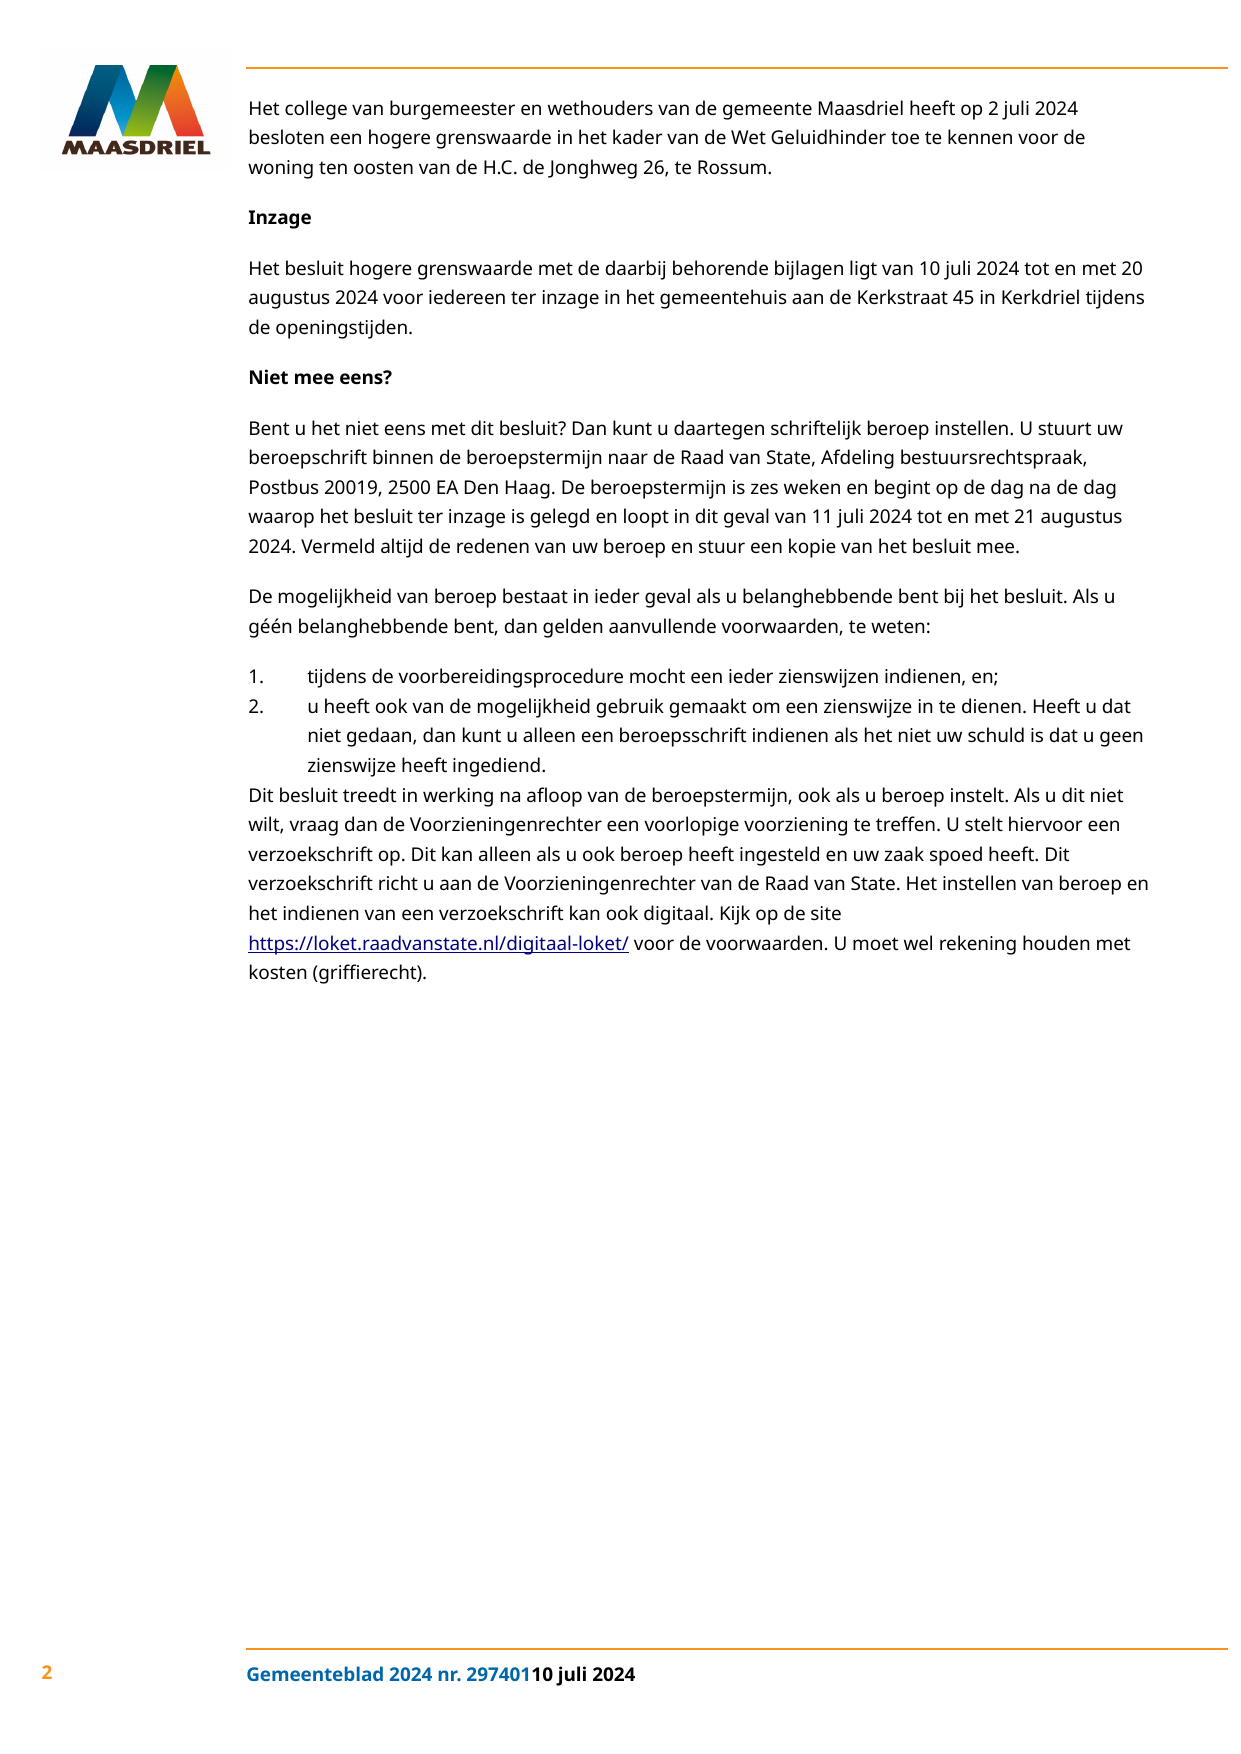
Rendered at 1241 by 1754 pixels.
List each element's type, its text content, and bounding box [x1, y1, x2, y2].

text Het college van burgemeester en wethouders van de gemeente Maasdriel heeft op 2 juli 2024 besloten een hogere grenswaarde in het kader van de Wet Geluidhinder toe te kennen voor de woning ten oosten van de H.C. de Jonghweg 26, te Rossum. [248, 95, 1152, 180]
text Inzage [248, 204, 1152, 230]
text Het besluit hogere grenswaarde met de daarbij behorende bijlagen ligt van 10 juli 2024 tot en met 20 augustus 2024 voor iedereen ter inzage in het gemeentehuis aan de Kerkstraat 45 in Kerkdriel tijdens de openingstijden. [248, 255, 1152, 340]
text Bent u het niet eens met dit besluit? Dan kunt u daartegen schriftelijk beroep instellen. U stuurt uw beroepschrift binnen de beroepstermijn naar de Raad van State, Afdeling bestuursrechtspraak, Postbus 20019, 2500 EA Den Haag. De beroepstermijn is zes weken en begint op de dag na de dag waarop het besluit ter inzage is gelegd en loopt in dit geval van 11 juli 2024 tot en met 21 augustus 2024. Vermeld altijd de redenen van uw beroep en stuur een kopie van het besluit mee. [248, 415, 1152, 559]
text De mogelijkheid van beroep bestaat in ieder geval als u belanghebbende bent bij het besluit. Als u géén belanghebbende bent, dan gelden aanvullende voorwaarden, te weten: [248, 583, 1152, 639]
picture [41, 47, 231, 172]
text Niet mee eens? [248, 364, 1152, 390]
list u heeft ook van de mogelijkheid gebruik gemaakt om een zienswijze in te dienen. Heeft u dat niet gedaan, dan kunt u alleen een beroepsschrift indienen als het niet uw schuld is dat u geen zienswijze heeft ingediend. [248, 693, 1152, 778]
text Dit besluit treedt in werking na afloop van de beroepstermijn, ook als u beroep instelt. Als u dit niet wilt, vraag dan de Voorzieningenrechter een voorlopige voorziening te treffen. U stelt hiervoor een verzoekschrift op. Dit kan alleen als u ook beroep heeft ingesteld en uw zaak spoed heeft. Dit verzoekschrift richt u aan de Voorzieningenrechter van de Raad van State. Het instellen van beroep en het indienen van een verzoekschrift kan ook digitaal. Kijk op de site https://loket.raadvanstate.nl/digitaal-loket/ voor de voorwaarden. U moet wel rekening houden met kosten (griffierecht). [248, 782, 1152, 985]
list tijdens de voorbereidingsprocedure mocht een ieder zienswijzen indienen, en; [248, 663, 1152, 689]
